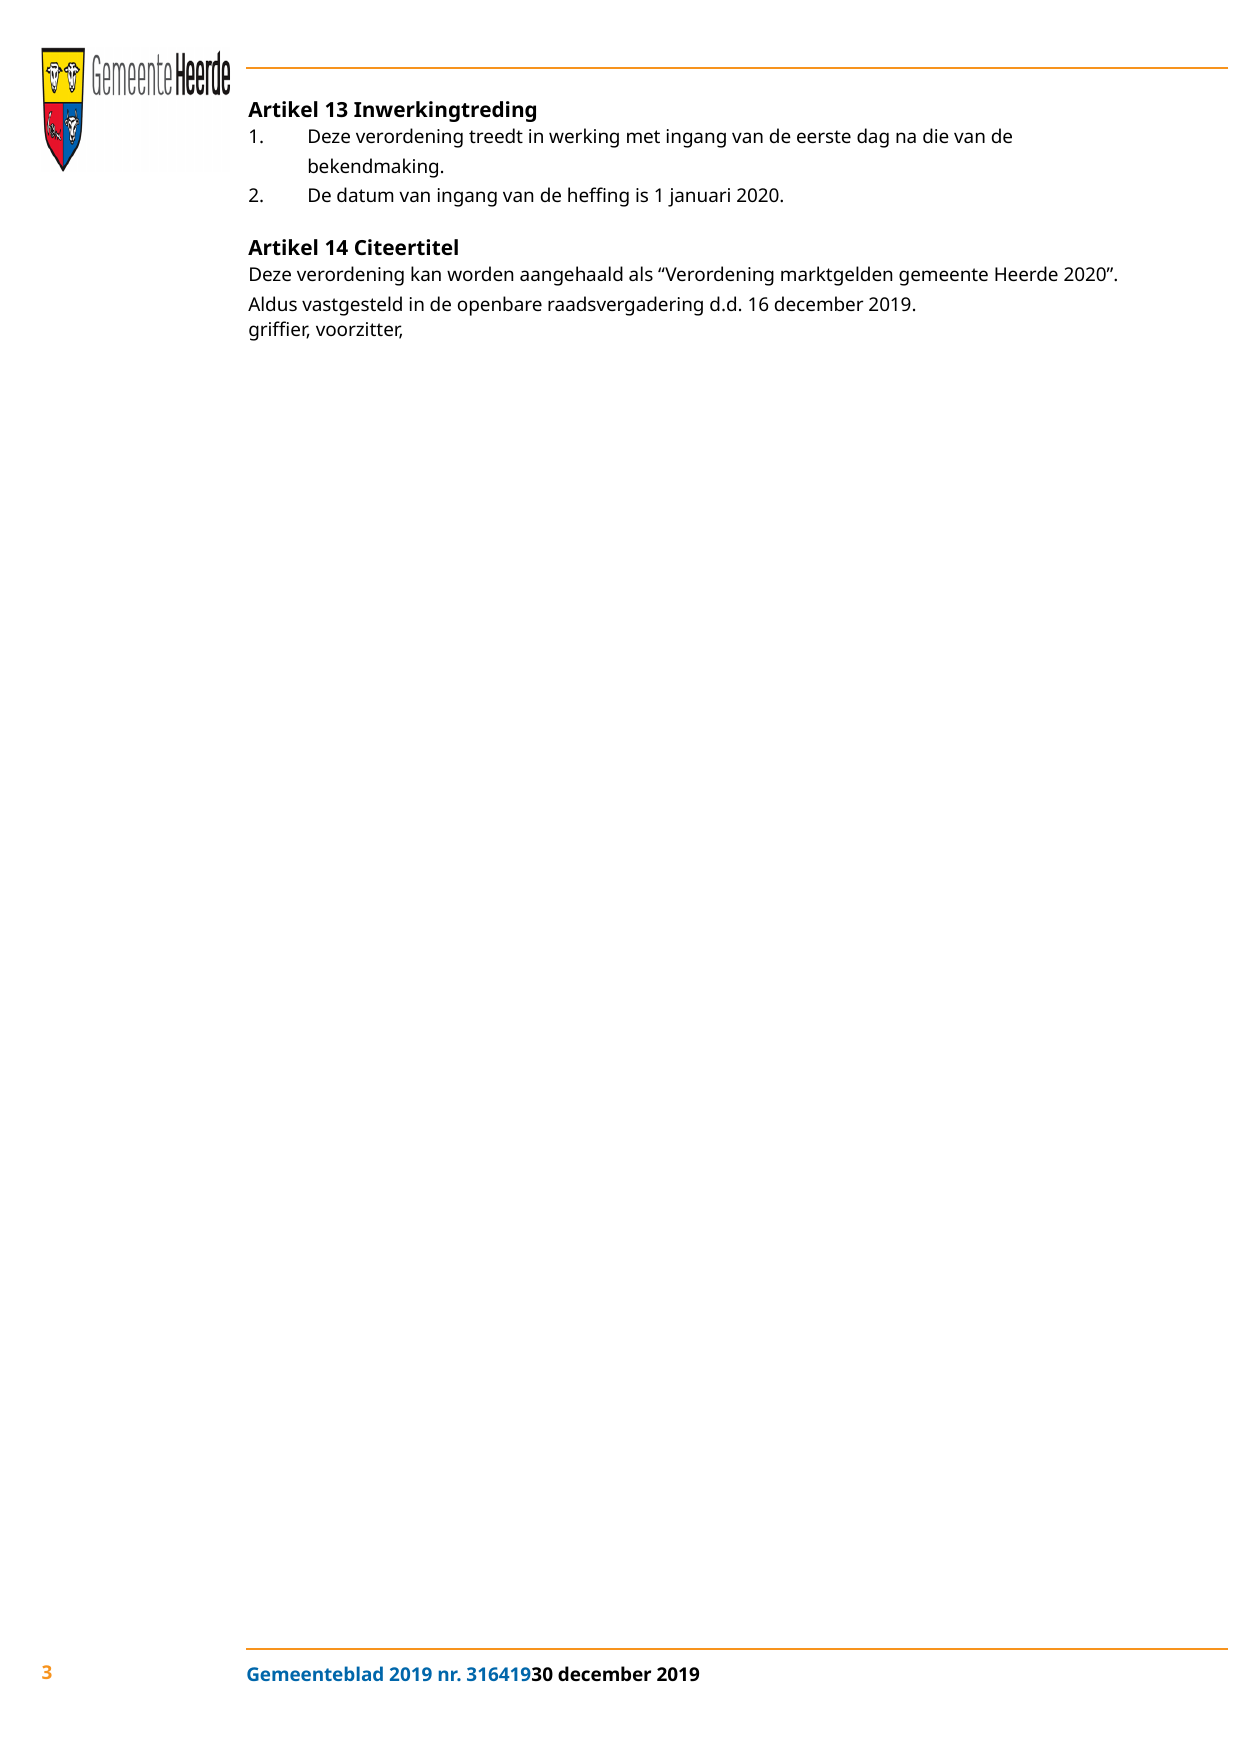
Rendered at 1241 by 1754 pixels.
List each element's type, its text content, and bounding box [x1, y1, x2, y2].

list Deze verordening treedt in werking met ingang van de eerste dag na die van de bekendmaking. [248, 123, 1152, 178]
text Artikel 14 Citeertitel [248, 233, 1152, 261]
list De datum van ingang van de heffing is 1 januari 2020. [248, 182, 1152, 208]
text Aldus vastgesteld in de openbare raadsvergadering d.d. 16 december 2019. [248, 291, 1152, 317]
text Deze verordening kan worden aangehaald als “Verordening marktgelden gemeente Heerde 2020”. [248, 261, 1152, 287]
text Artikel 13 Inwerkingtreding [248, 95, 1152, 123]
picture [41, 47, 231, 172]
text griffier, voorzitter, [248, 317, 1152, 342]
